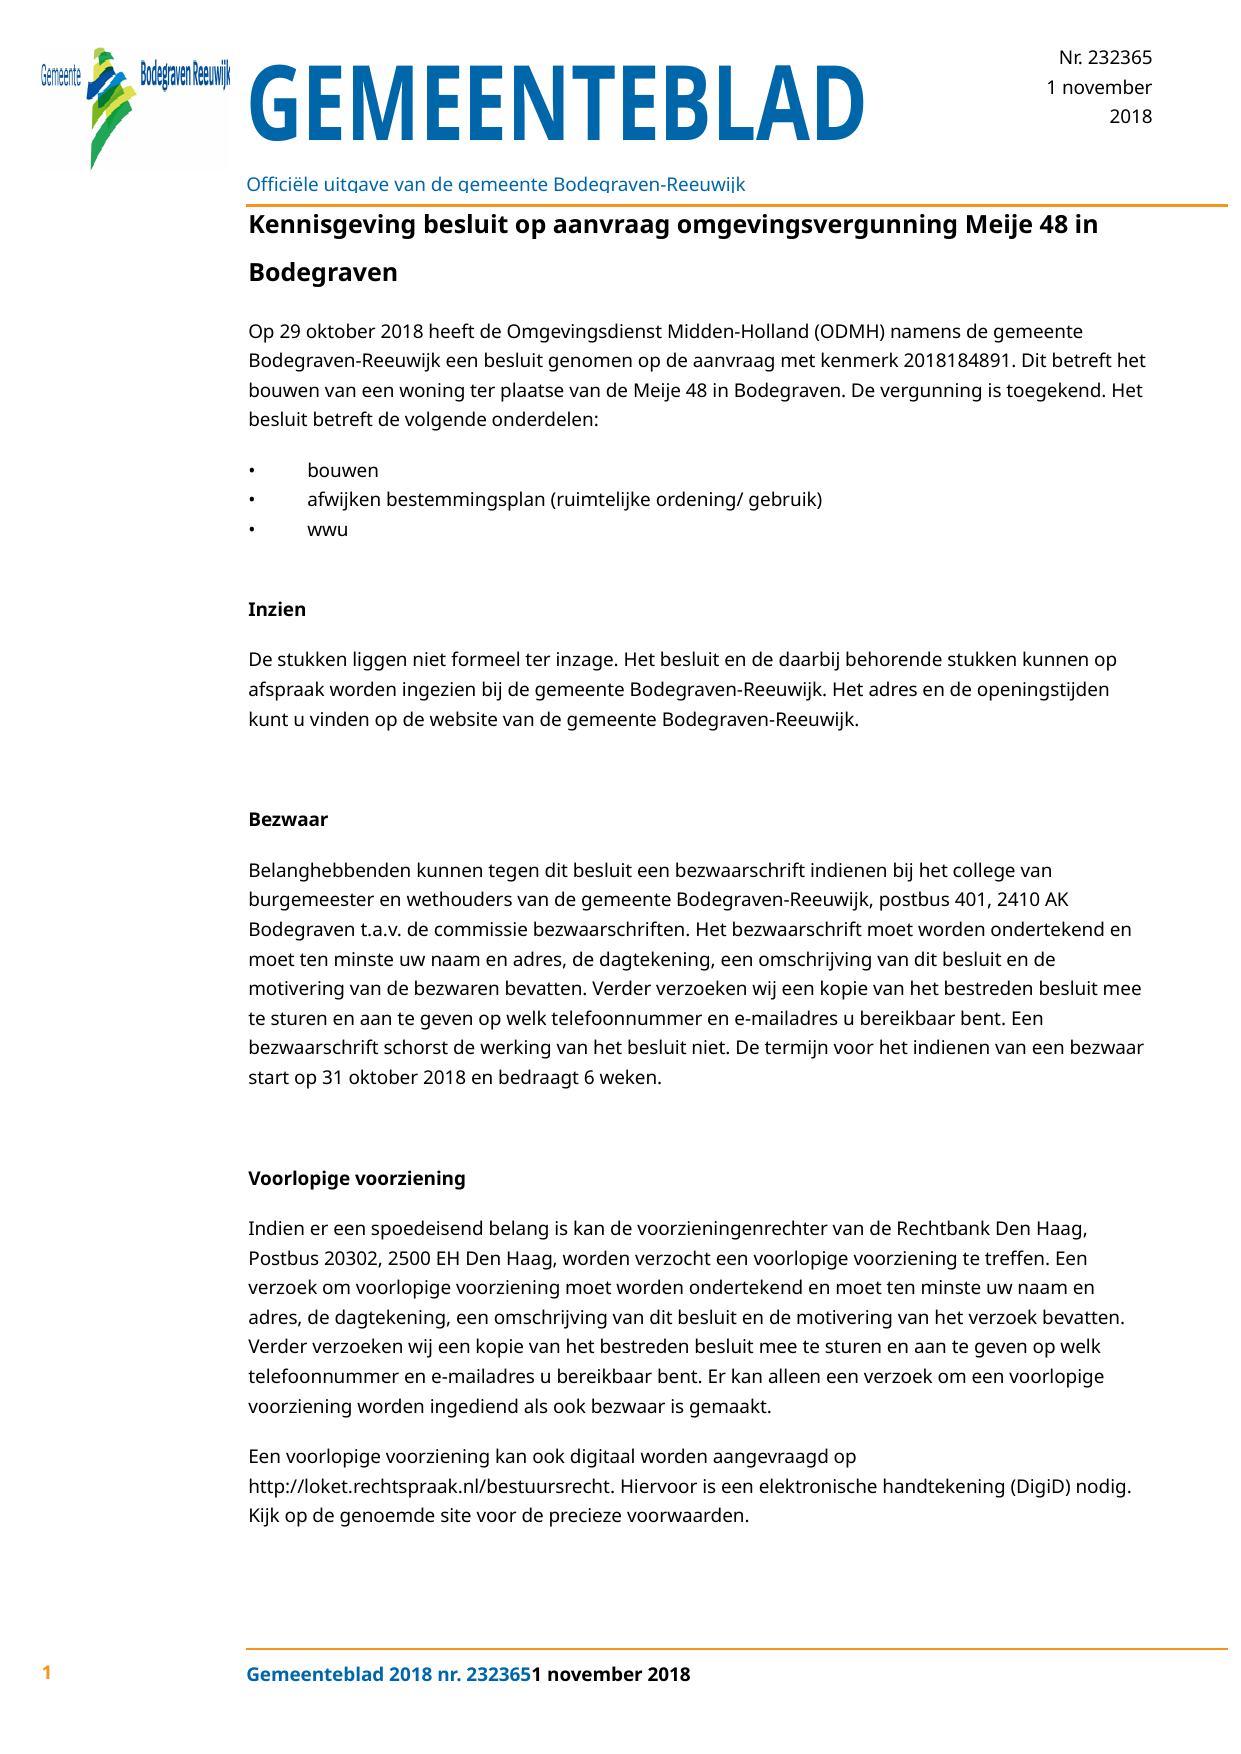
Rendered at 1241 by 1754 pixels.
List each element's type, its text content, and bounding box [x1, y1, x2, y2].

text Inzien [248, 596, 1152, 622]
text Op 29 oktober 2018 heeft de Omgevingsdienst Midden-Holland (ODMH) namens de gemeente Bodegraven-Reeuwijk een besluit genomen op de aanvraag met kenmerk 2018184891. Dit betreft het bouwen van een woning ter plaatse van de Meije 48 in Bodegraven. De vergunning is toegekend. Het besluit betreft de volgende onderdelen: [248, 318, 1152, 432]
picture [41, 47, 231, 172]
text Indien er een spoedeisend belang is kan de voorzieningenrechter van de Rechtbank Den Haag, Postbus 20302, 2500 EH Den Haag, worden verzocht een voorlopige voorziening te treffen. Een verzoek om voorlopige voorziening moet worden ondertekend en moet ten minste uw naam en adres, de dagtekening, een omschrijving van dit besluit en de motivering van het verzoek bevatten. Verder verzoeken wij een kopie van het bestreden besluit mee te sturen en aan te geven op welk telefoonnummer en e-mailadres u bereikbaar bent. Er kan alleen een verzoek om een voorlopige voorziening worden ingediend als ook bezwaar is gemaakt. [248, 1215, 1152, 1419]
text Kennisgeving besluit op aanvraag omgevingsvergunning Meije 48 in Bodegraven [248, 207, 1152, 288]
text Belanghebbenden kunnen tegen dit besluit een bezwaarschrift indienen bij het college van burgemeester en wethouders van de gemeente Bodegraven-Reeuwijk, postbus 401, 2410 AK Bodegraven t.a.v. de commissie bezwaarschriften. Het bezwaarschrift moet worden ondertekend en moet ten minste uw naam en adres, de dagtekening, een omschrijving van dit besluit en de motivering van de bezwaren bevatten. Verder verzoeken wij een kopie van het bestreden besluit mee te sturen en aan te geven op welk telefoonnummer en e-mailadres u bereikbaar bent. Een bezwaarschrift schorst de werking van het besluit niet. De termijn voor het indienen van een bezwaar start op 31 oktober 2018 en bedraagt 6 weken. [248, 857, 1152, 1090]
text Voorlopige voorziening [248, 1165, 1152, 1191]
list afwijken bestemmingsplan (ruimtelijke ordening/ gebruik) [248, 487, 1152, 512]
text De stukken liggen niet formeel ter inzage. Het besluit en de daarbij behorende stukken kunnen op afspraak worden ingezien bij de gemeente Bodegraven-Reeuwijk. Het adres en de openingstijden kunt u vinden op de website van de gemeente Bodegraven-Reeuwijk. [248, 647, 1152, 732]
list bouwen [248, 457, 1152, 483]
text Bezwaar [248, 807, 1152, 832]
text Een voorlopige voorziening kan ook digitaal worden aangevraagd op http://loket.rechtspraak.nl/bestuursrecht. Hiervoor is een elektronische handtekening (DigiD) nodig. Kijk op de genoemde site voor de precieze voorwaarden. [248, 1443, 1152, 1528]
list wwu [248, 516, 1152, 542]
